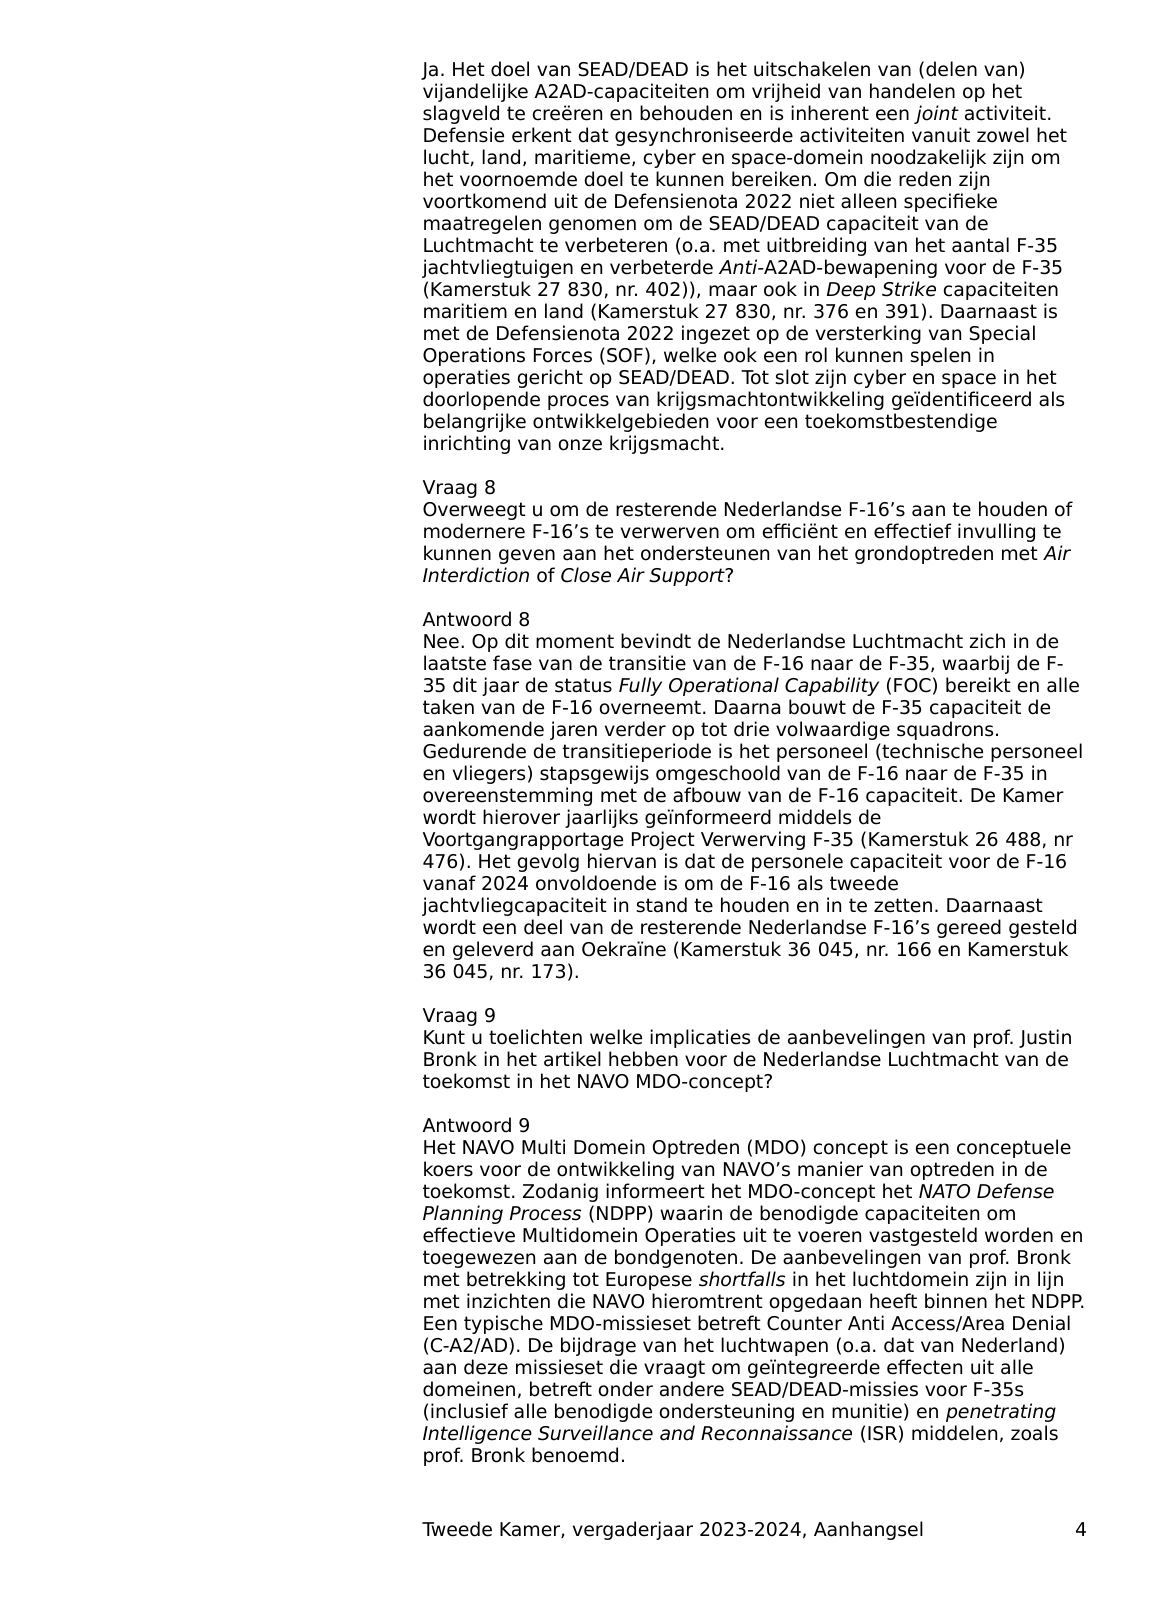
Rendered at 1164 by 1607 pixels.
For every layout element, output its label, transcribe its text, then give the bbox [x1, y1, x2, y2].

text Vraag 9 [422, 1005, 1087, 1027]
text Antwoord 9 [422, 1115, 1087, 1137]
text Vraag 8 [422, 477, 1087, 499]
text Overweegt u om de resterende Nederlandse F-16’s aan te houden of modernere F-16’s te verwerven om efficiënt en effectief invulling te kunnen geven aan het ondersteunen van het grondoptreden met Air Interdiction of Close Air Support? [422, 499, 1087, 587]
text Ja. Het doel van SEAD/DEAD is het uitschakelen van (delen van) vijandelijke A2AD-capaciteiten om vrijheid van handelen op het slagveld te creëren en behouden en is inherent een joint activiteit. Defensie erkent dat gesynchroniseerde activiteiten vanuit zowel het lucht, land, maritieme, cyber en space-domein noodzakelijk zijn om het voornoemde doel te kunnen bereiken. Om die reden zijn voortkomend uit de Defensienota 2022 niet alleen specifieke maatregelen genomen om de SEAD/DEAD capaciteit van de Luchtmacht te verbeteren (o.a. met uitbreiding van het aantal F-35 jachtvliegtuigen en verbeterde Anti-A2AD-bewapening voor de F-35 (Kamerstuk 27 830, nr. 402)), maar ook in Deep Strike capaciteiten maritiem en land (Kamerstuk 27 830, nr. 376 en 391). Daarnaast is met de Defensienota 2022 ingezet op de versterking van Special Operations Forces (SOF), welke ook een rol kunnen spelen in operaties gericht op SEAD/DEAD. Tot slot zijn cyber en space in het doorlopende proces van krijgsmachtontwikkeling geïdentificeerd als belangrijke ontwikkelgebieden voor een toekomstbestendige inrichting van onze krijgsmacht. [422, 59, 1087, 455]
text Het NAVO Multi Domein Optreden (MDO) concept is een conceptuele koers voor de ontwikkeling van NAVO’s manier van optreden in de toekomst. Zodanig informeert het MDO-concept het NATO Defense Planning Process (NDPP) waarin de benodigde capaciteiten om effectieve Multidomein Operaties uit te voeren vastgesteld worden en toegewezen aan de bondgenoten. De aanbevelingen van prof. Bronk met betrekking tot Europese shortfalls in het luchtdomein zijn in lijn met inzichten die NAVO hieromtrent opgedaan heeft binnen het NDPP. Een typische MDO-missieset betreft Counter Anti Access/Area Denial (C-A2/AD). De bijdrage van het luchtwapen (o.a. dat van Nederland) aan deze missieset die vraagt om geïntegreerde effecten uit alle domeinen, betreft onder andere SEAD/DEAD-missies voor F-35s (inclusief alle benodigde ondersteuning en munitie) en penetrating Intelligence Surveillance and Reconnaissance (ISR) middelen, zoals prof. Bronk benoemd. [422, 1137, 1087, 1467]
text Kunt u toelichten welke implicaties de aanbevelingen van prof. Justin Bronk in het artikel hebben voor de Nederlandse Luchtmacht van de toekomst in het NAVO MDO-concept? [422, 1027, 1087, 1093]
text Antwoord 8 [422, 609, 1087, 631]
text Nee. Op dit moment bevindt de Nederlandse Luchtmacht zich in de laatste fase van de transitie van de F-16 naar de F-35, waarbij de F-35 dit jaar de status Fully Operational Capability (FOC) bereikt en alle taken van de F-16 overneemt. Daarna bouwt de F-35 capaciteit de aankomende jaren verder op tot drie volwaardige squadrons. Gedurende de transitieperiode is het personeel (technische personeel en vliegers) stapsgewijs omgeschoold van de F-16 naar de F-35 in overeenstemming met de afbouw van de F-16 capaciteit. De Kamer wordt hierover jaarlijks geïnformeerd middels de Voortgangrapportage Project Verwerving F-35 (Kamerstuk 26 488, nr 476). Het gevolg hiervan is dat de personele capaciteit voor de F-16 vanaf 2024 onvoldoende is om de F-16 als tweede jachtvliegcapaciteit in stand te houden en in te zetten. Daarnaast wordt een deel van de resterende Nederlandse F-16’s gereed gesteld en geleverd aan Oekraïne (Kamerstuk 36 045, nr. 166 en Kamerstuk 36 045, nr. 173). [422, 631, 1087, 983]
